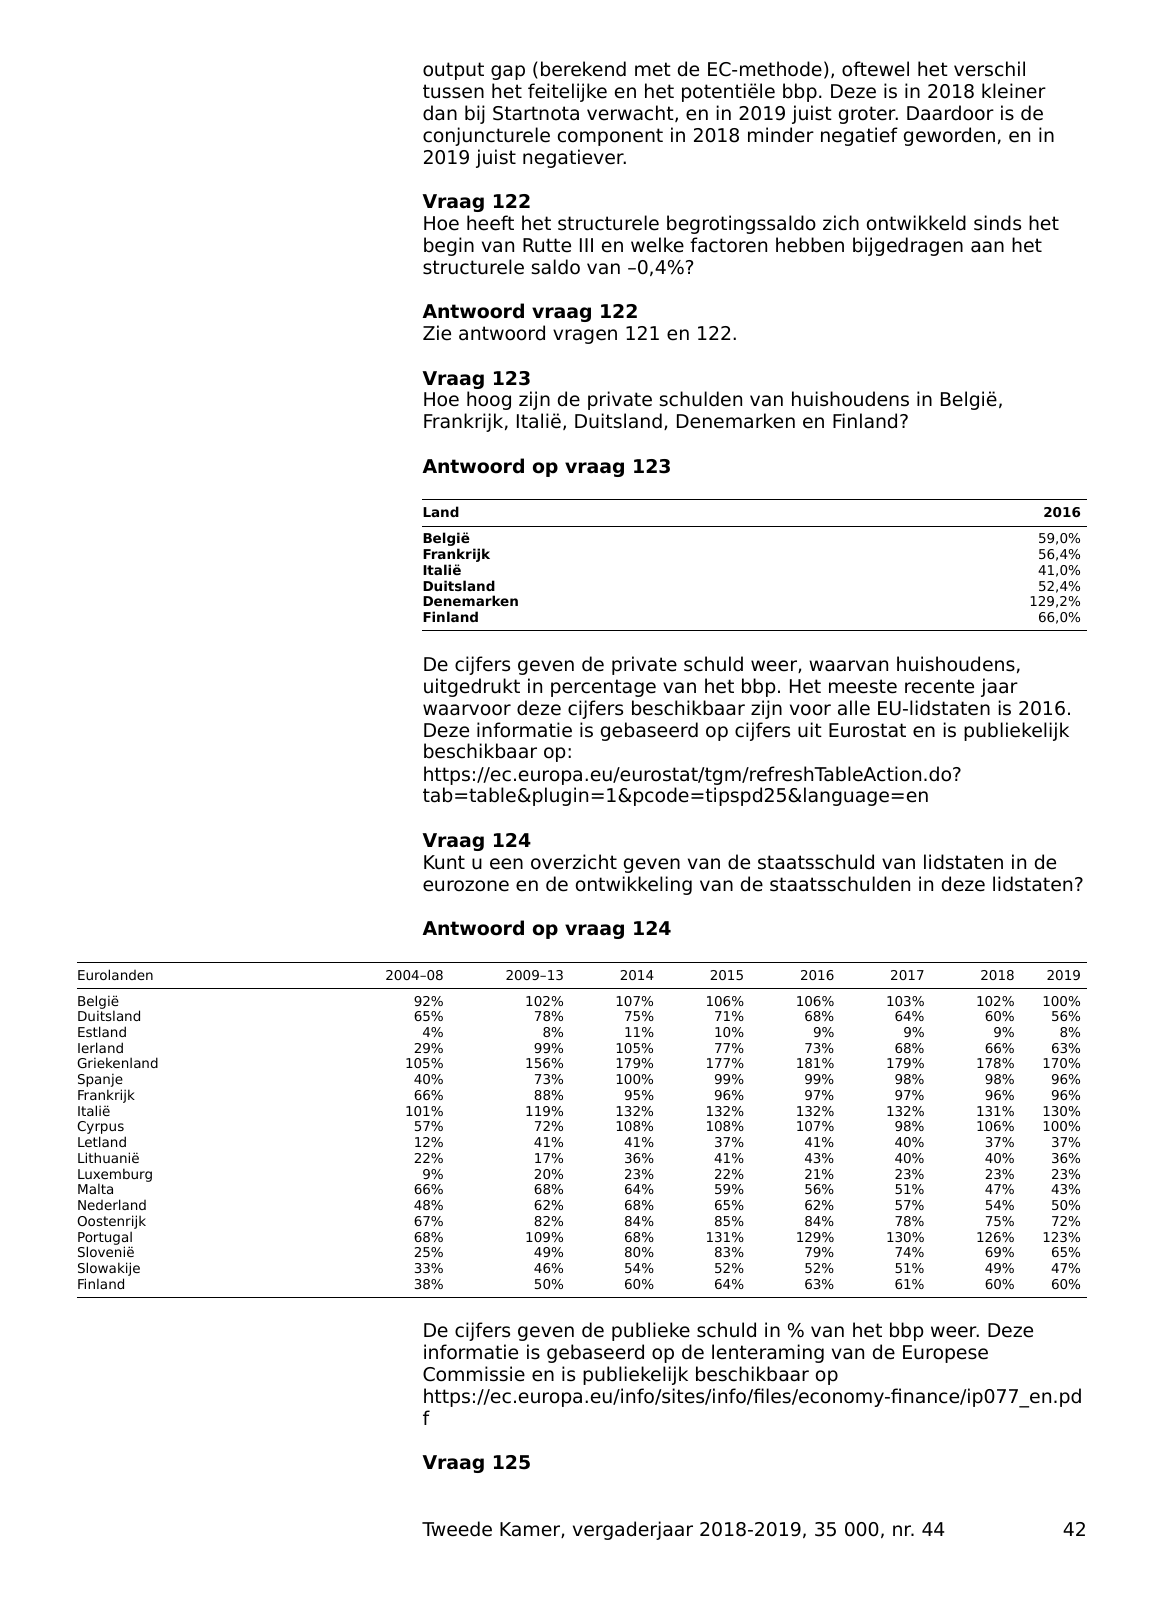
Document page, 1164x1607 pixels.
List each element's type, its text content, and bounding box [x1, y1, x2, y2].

table_cell 75% [570, 1009, 660, 1025]
table_cell 77% [660, 1041, 750, 1056]
table_cell 41% [660, 1151, 750, 1166]
table_cell 65% [660, 1198, 750, 1214]
table_cell 109% [449, 1229, 569, 1245]
table_cell Ierland [77, 1041, 329, 1056]
table_cell 9% [840, 1025, 930, 1041]
table_cell 108% [570, 1119, 660, 1135]
table_cell 11% [570, 1025, 660, 1041]
table_cell 68% [570, 1198, 660, 1214]
text Hoe hoog zijn de private schulden van huishoudens in België, Frankrijk, Italië, Duitsland, Denemarken en Finland? [422, 389, 1087, 433]
table_cell 78% [449, 1009, 569, 1025]
table_cell 108% [660, 1119, 750, 1135]
table_cell 36% [570, 1151, 660, 1166]
table_cell 25% [329, 1245, 449, 1261]
text De cijfers geven de publieke schuld in % van het bbp weer. Deze informatie is gebaseerd op de lenteraming van de Europese Commissie en is publiekelijk beschikbaar op https://ec.europa.eu/info/sites/info/files/economy-finance/ip077_en.pdf [422, 1320, 1087, 1430]
table_cell Frankrijk [422, 547, 832, 563]
table_cell 50% [449, 1277, 569, 1297]
table_cell 63% [1020, 1041, 1087, 1056]
table_cell 10% [660, 1025, 750, 1041]
text output gap (berekend met de EC-methode), oftewel het verschil tussen het feitelijke en het potentiële bbp. Deze is in 2018 kleiner dan bij Startnota verwacht, en in 2019 juist groter. Daardoor is de conjuncturele component in 2018 minder negatief geworden, en in 2019 juist negatiever. [422, 59, 1087, 169]
table_cell 23% [930, 1166, 1020, 1182]
table_cell 66% [930, 1041, 1020, 1056]
table_cell 36% [1020, 1151, 1087, 1166]
table_cell 51% [840, 1261, 930, 1277]
table_header 2015 [660, 963, 750, 988]
table_cell 96% [1020, 1088, 1087, 1103]
table_cell 170% [1020, 1056, 1087, 1072]
text Vraag 123 [422, 367, 1087, 389]
table_cell 129% [750, 1229, 840, 1245]
text Antwoord op vraag 124 [422, 918, 1087, 940]
table_cell 131% [660, 1229, 750, 1245]
table_cell Finland [77, 1277, 329, 1297]
table_cell België [77, 989, 329, 1009]
table_cell 20% [449, 1166, 569, 1182]
table_cell 98% [840, 1119, 930, 1135]
table_cell 68% [840, 1041, 930, 1056]
text Antwoord op vraag 123 [422, 456, 1087, 477]
table_cell 101% [329, 1104, 449, 1119]
table_cell 65% [329, 1009, 449, 1025]
table_cell 51% [840, 1182, 930, 1198]
table_cell 95% [570, 1088, 660, 1103]
table_cell 126% [930, 1229, 1020, 1245]
table_cell 107% [570, 989, 660, 1009]
table_cell 38% [329, 1277, 449, 1297]
table_cell 59,0% [832, 527, 1087, 547]
table_cell 52% [660, 1261, 750, 1277]
table_cell Cyrpus [77, 1119, 329, 1135]
table_cell 132% [660, 1104, 750, 1119]
table_header 2016 [750, 963, 840, 988]
table_cell 40% [329, 1072, 449, 1088]
table_cell 66% [329, 1182, 449, 1198]
table_cell 60% [1020, 1277, 1087, 1297]
table_cell Malta [77, 1182, 329, 1198]
table_cell 9% [930, 1025, 1020, 1041]
text De cijfers geven de private schuld weer, waarvan huishoudens, uitgedrukt in percentage van het bbp. Het meeste recente jaar waarvoor deze cijfers beschikbaar zijn voor alle EU-lidstaten is 2016. Deze informatie is gebaseerd op cijfers uit Eurostat en is publiekelijk beschikbaar op: https://ec.europa.eu/eurostat/tgm/refreshTableAction.do?tab=table&plugin=1&pcode=tipspd25&language=en [422, 653, 1087, 807]
table_cell 66,0% [832, 610, 1087, 630]
table_cell 106% [750, 989, 840, 1009]
table_cell 43% [750, 1151, 840, 1166]
table_cell 56% [750, 1182, 840, 1198]
table_cell 62% [449, 1198, 569, 1214]
table_cell Finland [422, 610, 832, 630]
table_cell 57% [840, 1198, 930, 1214]
table_cell 62% [750, 1198, 840, 1214]
table_cell 68% [329, 1229, 449, 1245]
table_cell 73% [449, 1072, 569, 1088]
table_cell 105% [329, 1056, 449, 1072]
table_cell 75% [930, 1214, 1020, 1229]
table_cell 119% [449, 1104, 569, 1119]
table_cell 123% [1020, 1229, 1087, 1245]
table_cell 82% [449, 1214, 569, 1229]
table_cell 4% [329, 1025, 449, 1041]
table_cell 23% [840, 1166, 930, 1182]
table_cell 46% [449, 1261, 569, 1277]
table_cell Luxemburg [77, 1166, 329, 1182]
table_cell Griekenland [77, 1056, 329, 1072]
table_cell 84% [570, 1214, 660, 1229]
table_cell 178% [930, 1056, 1020, 1072]
table_cell 83% [660, 1245, 750, 1261]
table_cell 72% [1020, 1214, 1087, 1229]
table_cell 129,2% [832, 594, 1087, 610]
table_cell Duitsland [422, 579, 832, 594]
table_cell 40% [840, 1151, 930, 1166]
table_cell 73% [750, 1041, 840, 1056]
table_cell 65% [1020, 1245, 1087, 1261]
table_cell 41% [449, 1135, 569, 1151]
table_cell Italië [77, 1104, 329, 1119]
table_cell Portugal [77, 1229, 329, 1245]
table_header Eurolanden [77, 963, 329, 988]
text Hoe heeft het structurele begrotingssaldo zich ontwikkeld sinds het begin van Rutte III en welke factoren hebben bijgedragen aan het structurele saldo van –0,4%? [422, 213, 1087, 279]
table_cell 43% [1020, 1182, 1087, 1198]
table_cell 179% [570, 1056, 660, 1072]
table_cell 96% [660, 1088, 750, 1103]
table_cell 54% [930, 1198, 1020, 1214]
table_cell 9% [750, 1025, 840, 1041]
table_cell 52,4% [832, 579, 1087, 594]
table_cell Letland [77, 1135, 329, 1151]
table_cell Denemarken [422, 594, 832, 610]
table_cell 88% [449, 1088, 569, 1103]
table_cell 106% [660, 989, 750, 1009]
text Vraag 124 [422, 829, 1087, 852]
table_cell 47% [1020, 1261, 1087, 1277]
table_cell 37% [1020, 1135, 1087, 1151]
table_cell 37% [660, 1135, 750, 1151]
table_cell 9% [329, 1166, 449, 1182]
table_header 2019 [1020, 963, 1087, 988]
table_cell 63% [750, 1277, 840, 1297]
table_cell 79% [750, 1245, 840, 1261]
table_cell 100% [1020, 1119, 1087, 1135]
table_cell 68% [449, 1182, 569, 1198]
table_cell 52% [750, 1261, 840, 1277]
table_cell 61% [840, 1277, 930, 1297]
table_cell 8% [1020, 1025, 1087, 1041]
text Kunt u een overzicht geven van de staatsschuld van lidstaten in de eurozone en de ontwikkeling van de staatsschulden in deze lidstaten? [422, 852, 1087, 896]
table_cell 8% [449, 1025, 569, 1041]
table_cell 100% [570, 1072, 660, 1088]
table_cell 99% [660, 1072, 750, 1088]
table_cell 50% [1020, 1198, 1087, 1214]
table_cell 56,4% [832, 547, 1087, 563]
table_cell 12% [329, 1135, 449, 1151]
table_cell 99% [449, 1041, 569, 1056]
table_cell 23% [1020, 1166, 1087, 1182]
table_cell 130% [1020, 1104, 1087, 1119]
table_cell Oostenrijk [77, 1214, 329, 1229]
text Zie antwoord vragen 121 en 122. [422, 323, 1087, 345]
table_cell Slovenië [77, 1245, 329, 1261]
table_cell België [422, 527, 832, 547]
table_header 2018 [930, 963, 1020, 988]
table_cell Slowakije [77, 1261, 329, 1277]
table_cell 98% [840, 1072, 930, 1088]
table_cell 60% [930, 1009, 1020, 1025]
table_cell 60% [570, 1277, 660, 1297]
table_cell 80% [570, 1245, 660, 1261]
table_cell 71% [660, 1009, 750, 1025]
table_cell 78% [840, 1214, 930, 1229]
table_cell 41,0% [832, 563, 1087, 578]
table_cell 98% [930, 1072, 1020, 1088]
table_cell 49% [930, 1261, 1020, 1277]
table_cell 69% [930, 1245, 1020, 1261]
table_cell 97% [750, 1088, 840, 1103]
table_cell 85% [660, 1214, 750, 1229]
table_cell Lithuanië [77, 1151, 329, 1166]
table_cell 68% [570, 1229, 660, 1245]
table_cell 56% [1020, 1009, 1087, 1025]
text Antwoord vraag 122 [422, 301, 1087, 323]
table_cell 74% [840, 1245, 930, 1261]
table_header 2017 [840, 963, 930, 988]
table_cell 92% [329, 989, 449, 1009]
table_cell 68% [750, 1009, 840, 1025]
table_cell 96% [930, 1088, 1020, 1103]
table_cell 105% [570, 1041, 660, 1056]
table_cell Estland [77, 1025, 329, 1041]
table_header 2004–08 [329, 963, 449, 988]
table_cell 22% [660, 1166, 750, 1182]
table_cell 41% [570, 1135, 660, 1151]
table_cell 37% [930, 1135, 1020, 1151]
table_cell 23% [570, 1166, 660, 1182]
table_cell 132% [750, 1104, 840, 1119]
table_cell 60% [930, 1277, 1020, 1297]
table_cell 41% [750, 1135, 840, 1151]
table_cell 49% [449, 1245, 569, 1261]
table_cell 132% [840, 1104, 930, 1119]
table_cell 40% [930, 1151, 1020, 1166]
table_cell 57% [329, 1119, 449, 1135]
table_header 2014 [570, 963, 660, 988]
table_cell 181% [750, 1056, 840, 1072]
text Vraag 122 [422, 191, 1087, 213]
table_cell 156% [449, 1056, 569, 1072]
table_header 2016 [832, 500, 1087, 526]
table_cell 177% [660, 1056, 750, 1072]
table_cell 106% [930, 1119, 1020, 1135]
table_cell 97% [840, 1088, 930, 1103]
table_cell 66% [329, 1088, 449, 1103]
table_cell 22% [329, 1151, 449, 1166]
table_cell 107% [750, 1119, 840, 1135]
table_cell 102% [449, 989, 569, 1009]
table_cell 102% [930, 989, 1020, 1009]
table_cell 59% [660, 1182, 750, 1198]
text Vraag 125 [422, 1452, 1087, 1474]
table_cell 96% [1020, 1072, 1087, 1088]
table_cell 131% [930, 1104, 1020, 1119]
table_cell 40% [840, 1135, 930, 1151]
table_cell Duitsland [77, 1009, 329, 1025]
table_cell Spanje [77, 1072, 329, 1088]
table_cell 54% [570, 1261, 660, 1277]
table_cell 103% [840, 989, 930, 1009]
table_cell 100% [1020, 989, 1087, 1009]
table_cell 64% [840, 1009, 930, 1025]
table_cell 33% [329, 1261, 449, 1277]
table_cell Nederland [77, 1198, 329, 1214]
table_cell 47% [930, 1182, 1020, 1198]
table_cell 48% [329, 1198, 449, 1214]
table_cell 130% [840, 1229, 930, 1245]
table_cell 72% [449, 1119, 569, 1135]
table_cell 132% [570, 1104, 660, 1119]
table_cell 67% [329, 1214, 449, 1229]
table_cell 29% [329, 1041, 449, 1056]
table_header 2009–13 [449, 963, 569, 988]
table_cell Italië [422, 563, 832, 578]
table_cell 64% [570, 1182, 660, 1198]
table_cell 17% [449, 1151, 569, 1166]
table_cell 99% [750, 1072, 840, 1088]
table_cell 84% [750, 1214, 840, 1229]
table_cell 179% [840, 1056, 930, 1072]
table_header Land [422, 500, 832, 526]
table_cell 64% [660, 1277, 750, 1297]
table_cell Frankrijk [77, 1088, 329, 1103]
table_cell 21% [750, 1166, 840, 1182]
